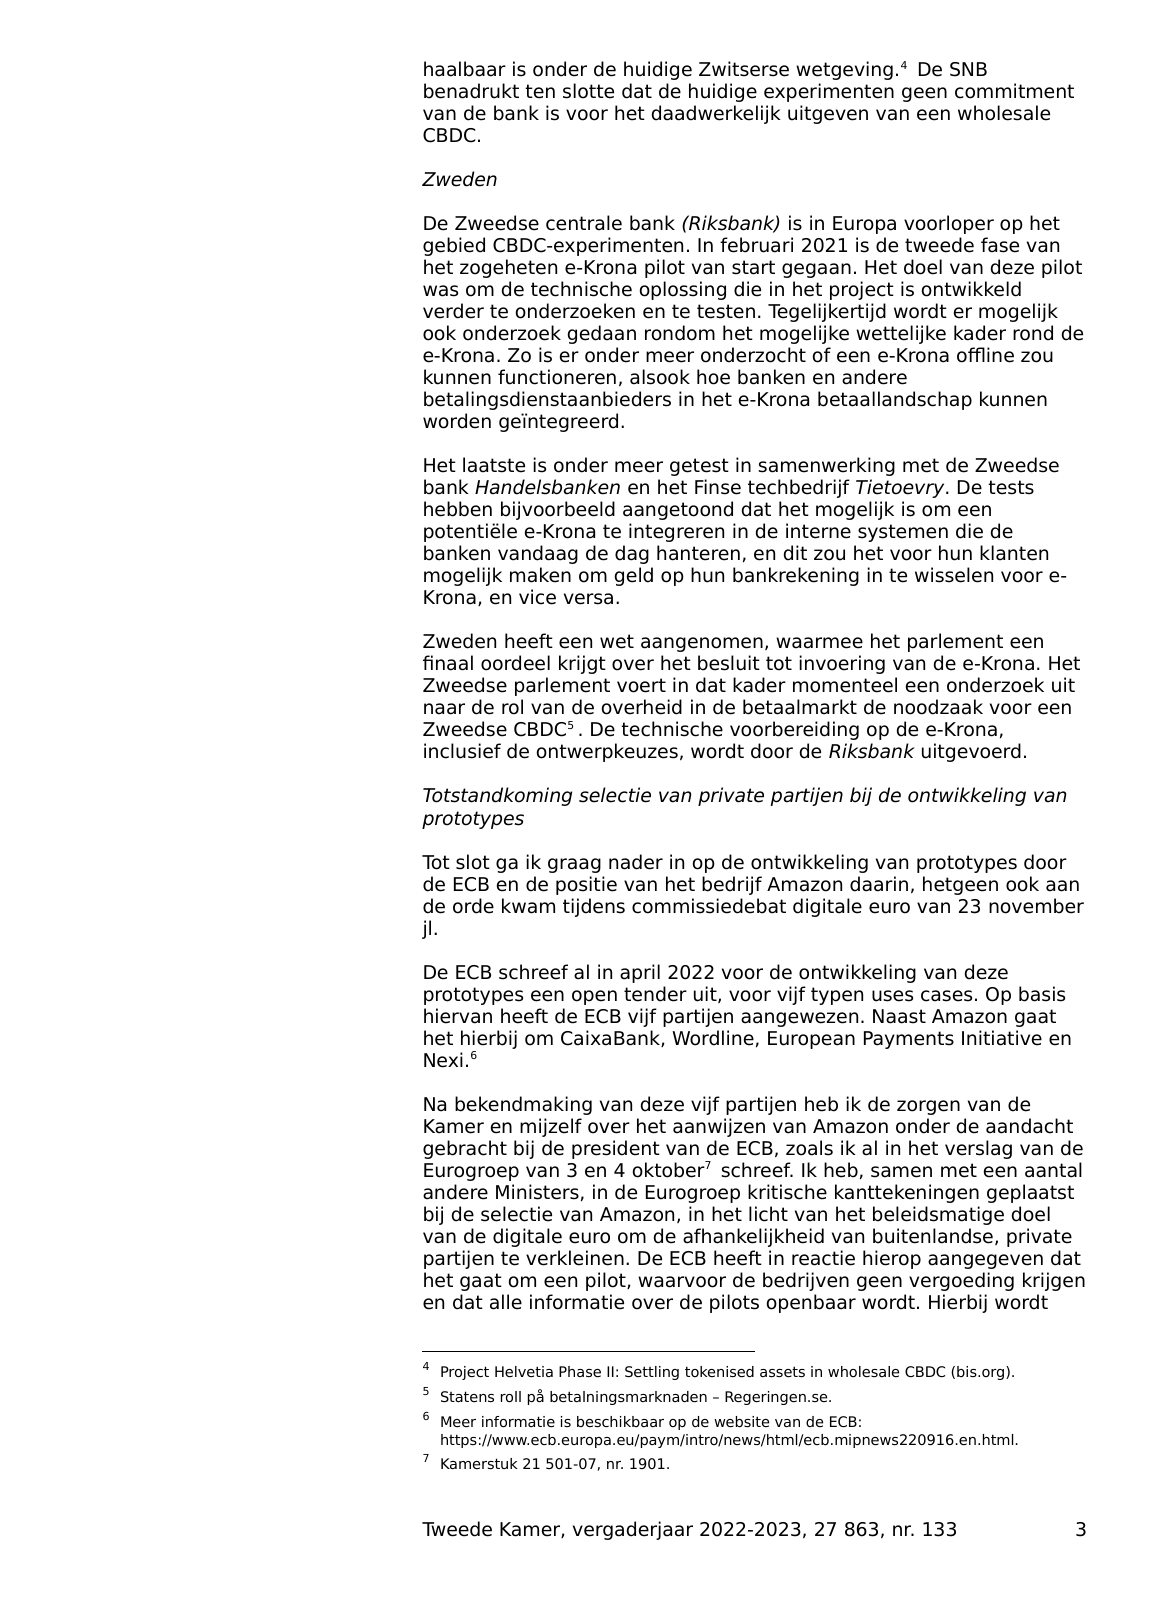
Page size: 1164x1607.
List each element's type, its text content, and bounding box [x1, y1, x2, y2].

text Na bekendmaking van deze vijf partijen heb ik de zorgen van de Kamer en mijzelf over het aanwijzen van Amazon onder de aandacht gebracht bij de president van de ECB, zoals ik al in het verslag van de Eurogroep van 3 en 4 oktober schreef. Ik heb, samen met een aantal andere Ministers, in de Eurogroep kritische kanttekeningen geplaatst bij de selectie van Amazon, in het licht van het beleidsmatige doel van de digitale euro om de afhankelijkheid van buitenlandse, private partijen te verkleinen. De ECB heeft in reactie hierop aangegeven dat het gaat om een pilot, waarvoor de bedrijven geen vergoeding krijgen en dat alle informatie over de pilots openbaar wordt. Hierbij wordt [422, 1094, 1087, 1313]
text haalbaar is onder de huidige Zwitserse wetgeving. De SNB benadrukt ten slotte dat de huidige experimenten geen commitment van de bank is voor het daadwerkelijk uitgeven van een wholesale CBDC. [422, 59, 1087, 147]
text De ECB schreef al in april 2022 voor de ontwikkeling van deze prototypes een open tender uit, voor vijf typen uses cases. Op basis hiervan heeft de ECB vijf partijen aangewezen. Naast Amazon gaat het hierbij om CaixaBank, Wordline, European Payments Initiative en Nexi. [422, 962, 1087, 1072]
text Kamerstuk 21 501-07, nr. 1901. [422, 1452, 1087, 1474]
text Zweden heeft een wet aangenomen, waarmee het parlement een finaal oordeel krijgt over het besluit tot invoering van de e-Krona. Het Zweedse parlement voert in dat kader momenteel een onderzoek uit naar de rol van de overheid in de betaalmarkt de noodzaak voor een Zweedse CBDC. De technische voorbereiding op de e-Krona, inclusief de ontwerpkeuzes, wordt door de Riksbank uitgevoerd. [422, 631, 1087, 763]
text Tot slot ga ik graag nader in op de ontwikkeling van prototypes door de ECB en de positie van het bedrijf Amazon daarin, hetgeen ook aan de orde kwam tijdens commissiedebat digitale euro van 23 november jl. [422, 852, 1087, 939]
text Het laatste is onder meer getest in samenwerking met de Zweedse bank Handelsbanken en het Finse techbedrijf Tietoevry. De tests hebben bijvoorbeeld aangetoond dat het mogelijk is om een potentiële e-Krona te integreren in de interne systemen die de banken vandaag de dag hanteren, en dit zou het voor hun klanten mogelijk maken om geld op hun bankrekening in te wisselen voor e-Krona, en vice versa. [422, 455, 1087, 609]
text Statens roll på betalningsmarknaden – Regeringen.se. [422, 1385, 1087, 1407]
text Project Helvetia Phase II: Settling tokenised assets in wholesale CBDC (bis.org). [422, 1360, 1087, 1382]
subtitle Totstandkoming selectie van private partijen bij de ontwikkeling van prototypes [422, 785, 1087, 829]
text De Zweedse centrale bank (Riksbank) is in Europa voorloper op het gebied CBDC-experimenten. In februari 2021 is de tweede fase van het zogeheten e-Krona pilot van start gegaan. Het doel van deze pilot was om de technische oplossing die in het project is ontwikkeld verder te onderzoeken en te testen. Tegelijkertijd wordt er mogelijk ook onderzoek gedaan rondom het mogelijke wettelijke kader rond de e-Krona. Zo is er onder meer onderzocht of een e-Krona offline zou kunnen functioneren, alsook hoe banken en andere betalingsdienstaanbieders in het e-Krona betaallandschap kunnen worden geïntegreerd. [422, 213, 1087, 433]
subtitle Zweden [422, 169, 1087, 191]
text Meer informatie is beschikbaar op de website van de ECB: https://www.ecb.europa.eu/paym/intro/news/html/ecb.mipnews220916.en.html. [422, 1410, 1087, 1449]
